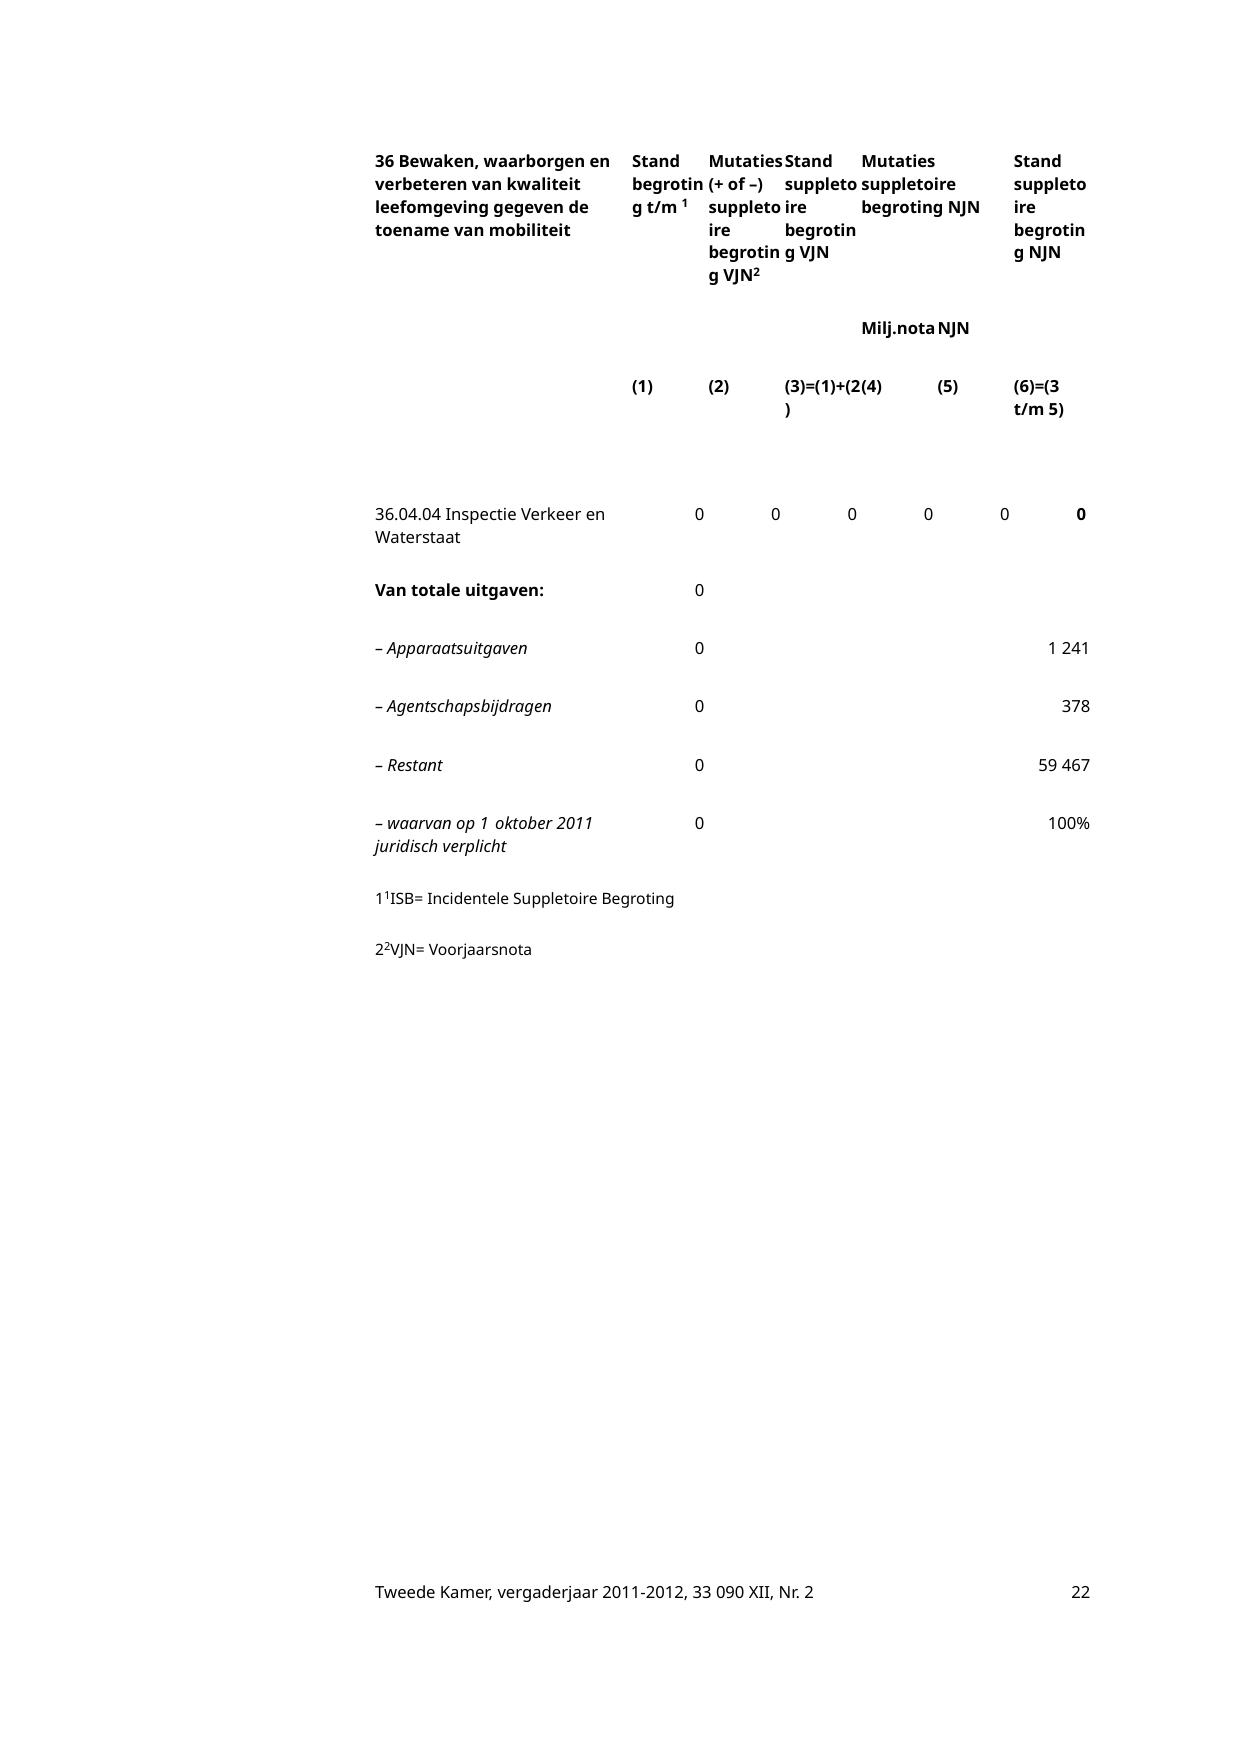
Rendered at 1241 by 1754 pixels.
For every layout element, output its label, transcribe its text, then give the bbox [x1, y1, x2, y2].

table_cell 0 [632, 637, 708, 695]
table_cell [632, 316, 708, 375]
table_cell Van totale uitgaven: [375, 578, 632, 637]
table_cell (1) [632, 375, 708, 450]
table_cell [937, 812, 1014, 887]
table_cell NJN [937, 316, 1014, 375]
table_cell [861, 754, 937, 812]
table_cell [708, 316, 784, 375]
table_cell [937, 754, 1014, 812]
table_cell [375, 450, 632, 503]
table_cell [785, 450, 861, 503]
table_cell – Apparaatsuitgaven [375, 637, 632, 695]
table_cell Milj.nota [861, 316, 937, 375]
table_header 36 Bewaken, waarborgen en verbeteren van kwaliteit leefomgeving gegeven de toename van mobiliteit [375, 150, 632, 316]
table_cell [375, 375, 632, 450]
table_cell [937, 450, 1014, 503]
table_cell [785, 316, 861, 375]
table_cell [708, 450, 784, 503]
table_cell [708, 812, 784, 887]
table_cell – waarvan op 1 oktober 2011 juridisch verplicht [375, 812, 632, 887]
table_cell (6)=(3 t/m 5) [1014, 375, 1090, 450]
table_cell 0 [632, 812, 708, 887]
table_cell 0 [632, 578, 708, 637]
table_cell 0 [632, 503, 708, 578]
table_cell [708, 578, 784, 637]
table_cell [1014, 578, 1090, 637]
table_cell (3)=(1)+(2) [785, 375, 861, 450]
table_cell 0 [708, 503, 784, 578]
table_cell [708, 637, 784, 695]
table_cell [937, 637, 1014, 695]
table_cell [785, 754, 861, 812]
table_cell 0 [632, 754, 708, 812]
table_cell 36.04.04 Inspectie Verkeer en Waterstaat [375, 503, 632, 578]
table_cell (5) [937, 375, 1014, 450]
table_cell [861, 637, 937, 695]
table_cell – Restant [375, 754, 632, 812]
table_cell 1 241 [1014, 637, 1090, 695]
table_cell [632, 450, 708, 503]
table_cell [861, 578, 937, 637]
table_cell [937, 695, 1014, 753]
table_cell 59 467 [1014, 754, 1090, 812]
table_cell [1014, 450, 1090, 503]
table_cell 0 [632, 695, 708, 753]
table_cell 11ISB= Incidentele Suppletoire Begroting 22VJN= Voorjaarsnota [375, 888, 1090, 990]
table_cell [375, 316, 632, 375]
table_cell [937, 578, 1014, 637]
table_cell (4) [861, 375, 937, 450]
table_cell – Agentschapsbijdragen [375, 695, 632, 753]
table_cell [785, 812, 861, 887]
table_header Stand begroting t/m 1 [632, 150, 708, 316]
table_header Mutaties (+ of –) suppletoire begroting VJN2 [708, 150, 784, 316]
table_cell [708, 754, 784, 812]
table_cell 0 [1014, 503, 1090, 578]
table_cell [861, 695, 937, 753]
table_cell [785, 637, 861, 695]
table_header Stand suppletoire begroting NJN [1014, 150, 1090, 316]
table_cell (2) [708, 375, 784, 450]
table_header Mutaties suppletoire begroting NJN [861, 150, 1014, 316]
table_cell [1014, 316, 1090, 375]
table_cell 0 [937, 503, 1014, 578]
table_cell [785, 695, 861, 753]
table_cell 0 [861, 503, 937, 578]
table_cell 0 [785, 503, 861, 578]
table_cell 100% [1014, 812, 1090, 887]
table_cell [861, 812, 937, 887]
table_cell [861, 450, 937, 503]
table_cell 378 [1014, 695, 1090, 753]
table_header Stand suppletoire begroting VJN [785, 150, 861, 316]
table_cell [708, 695, 784, 753]
table_cell [785, 578, 861, 637]
